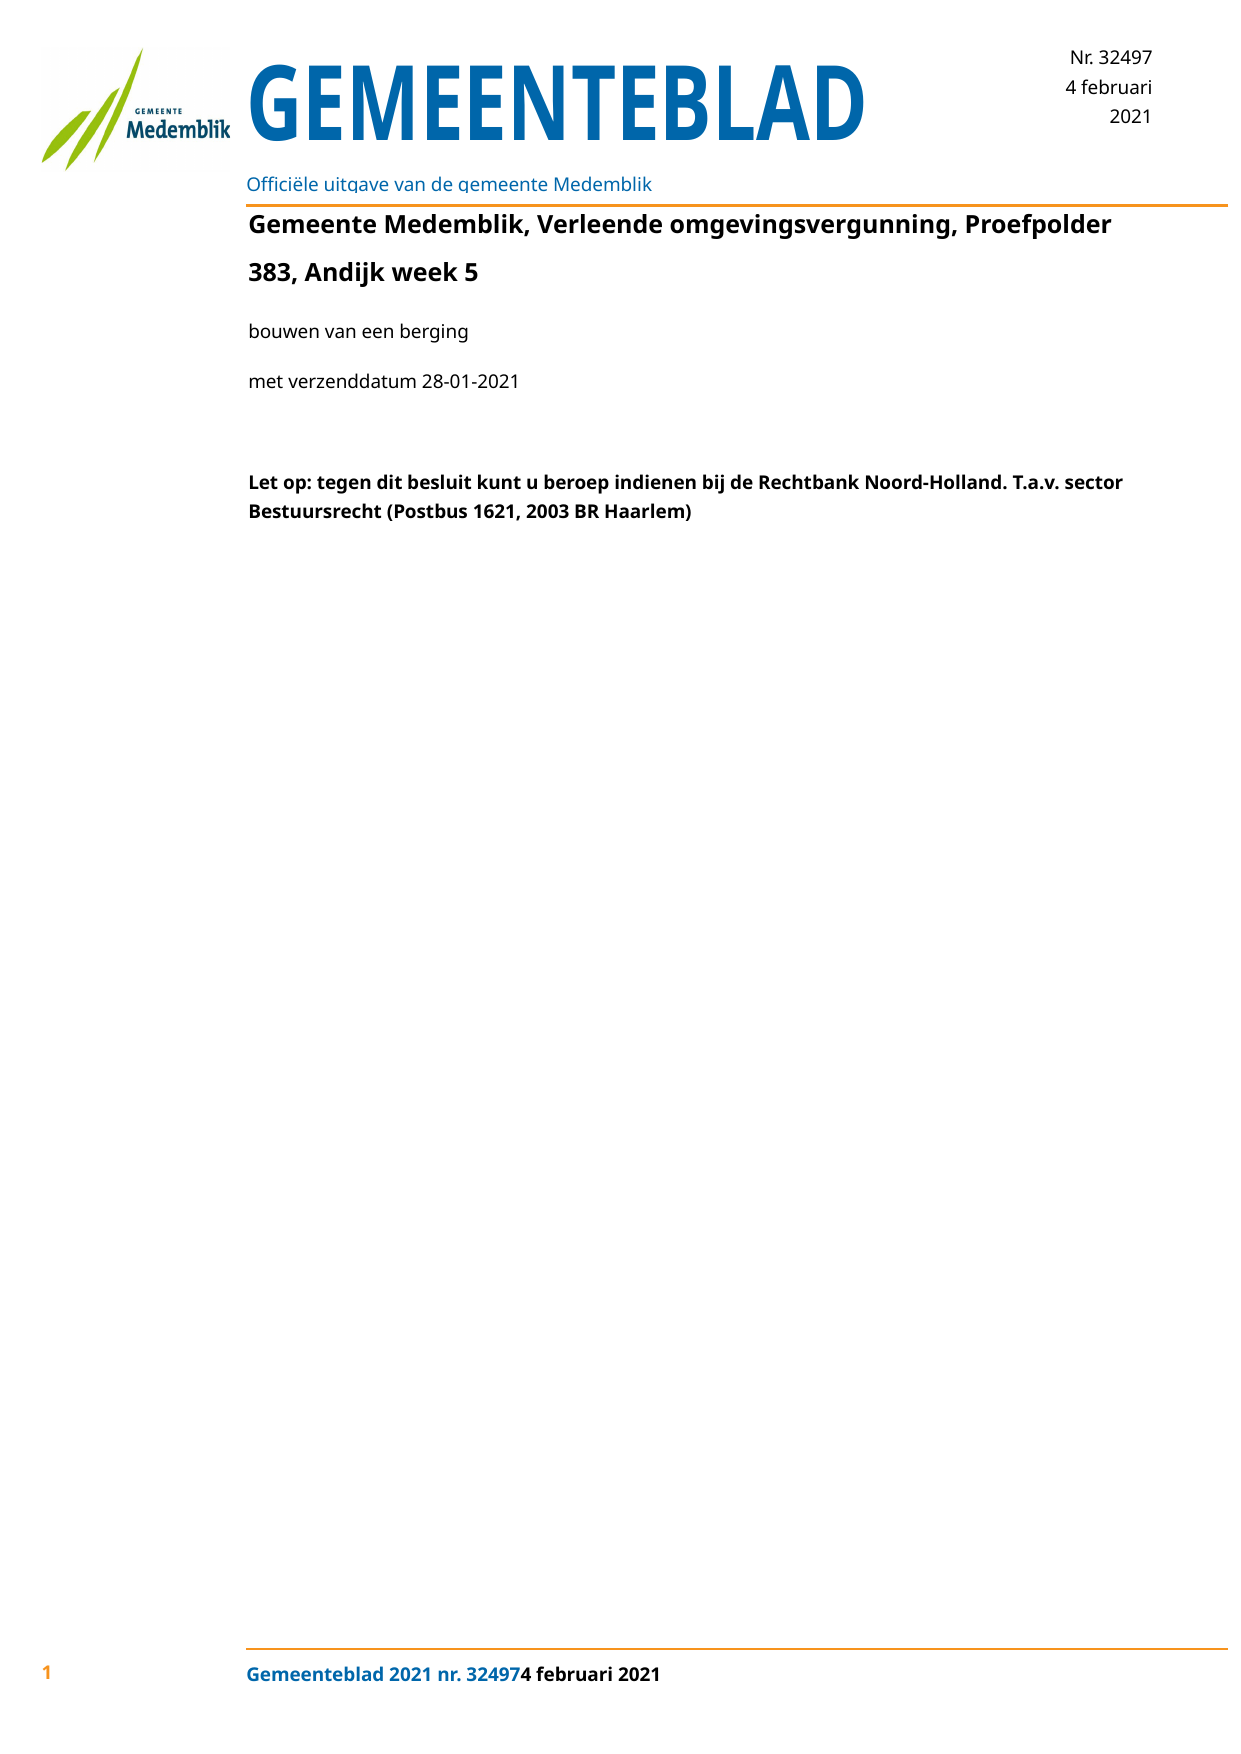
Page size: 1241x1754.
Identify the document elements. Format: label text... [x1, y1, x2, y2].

text bouwen van een berging [248, 318, 1152, 344]
text met verzenddatum 28-01-2021 [248, 368, 1152, 394]
text Let op: tegen dit besluit kunt u beroep indienen bij de Rechtbank Noord-Holland. T.a.v. sector Bestuursrecht (Postbus 1621, 2003 BR Haarlem) [248, 469, 1152, 524]
text Gemeente Medemblik, Verleende omgevingsvergunning, Proefpolder 383, Andijk week 5 [248, 207, 1152, 288]
picture [41, 47, 231, 172]
